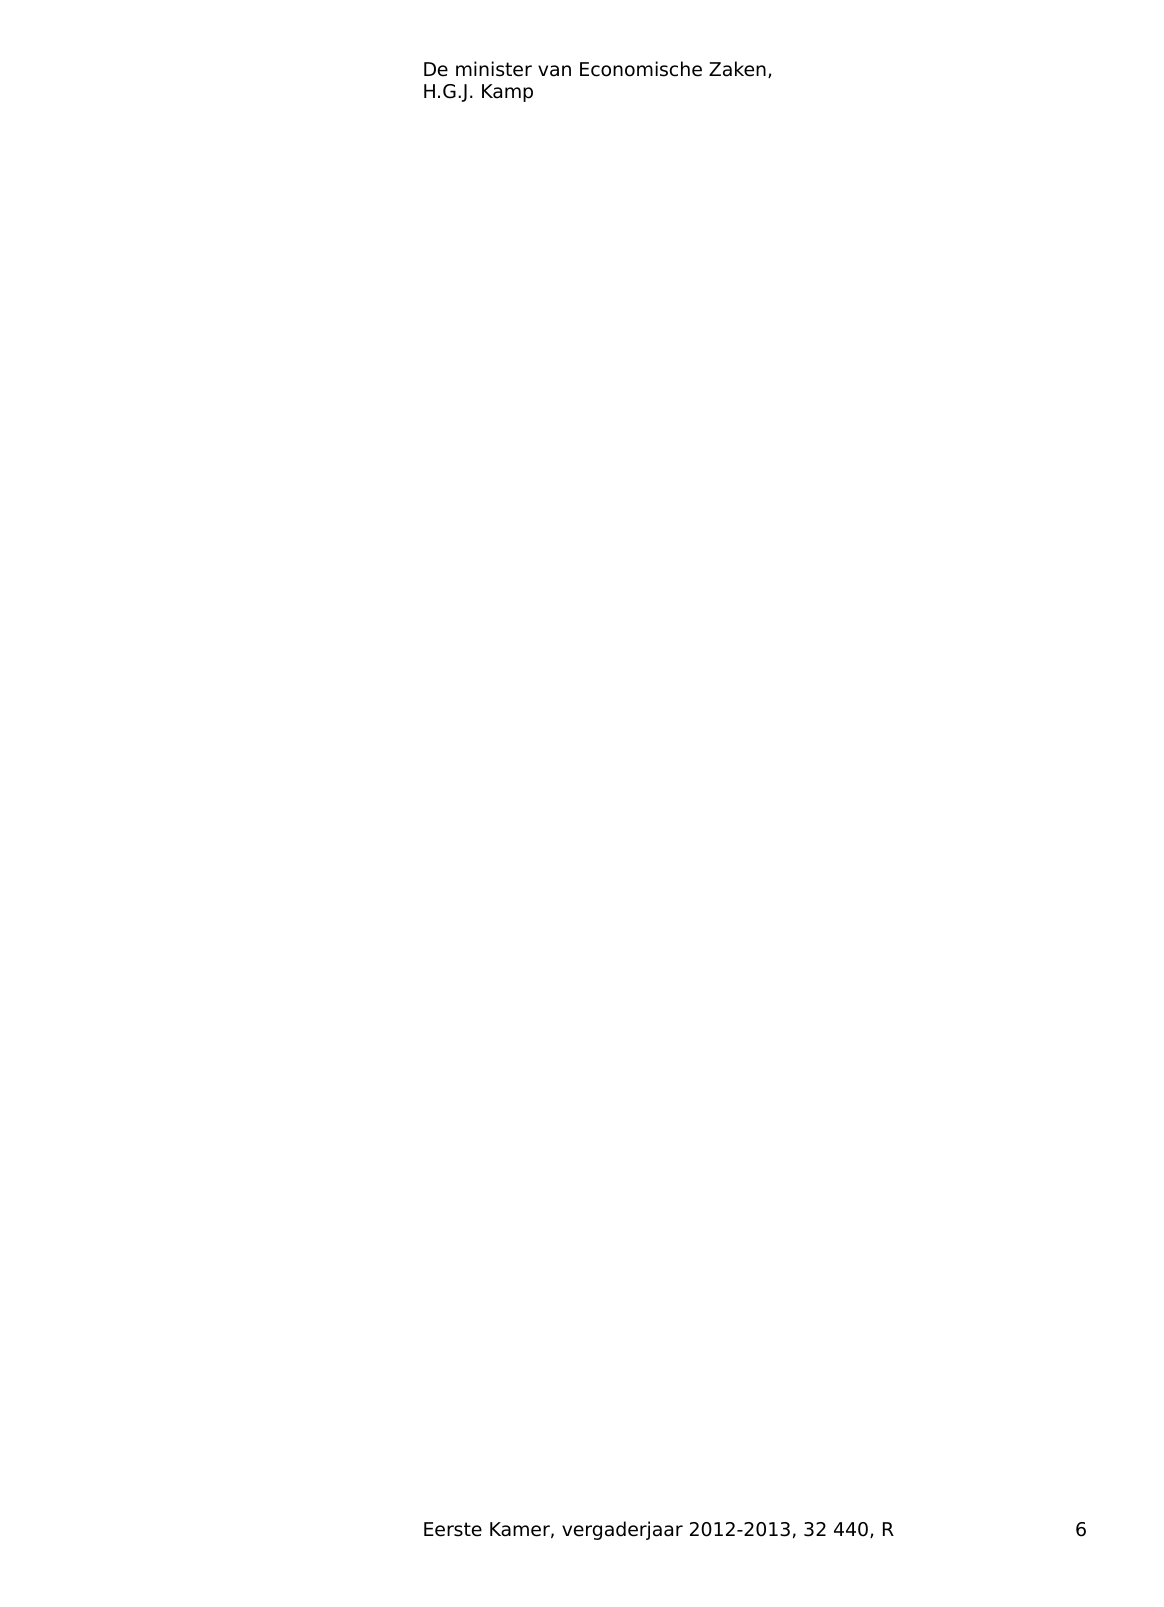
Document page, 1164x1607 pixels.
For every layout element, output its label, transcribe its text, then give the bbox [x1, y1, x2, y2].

text De minister van Economische Zaken, H.G.J. Kamp [422, 59, 1087, 103]
